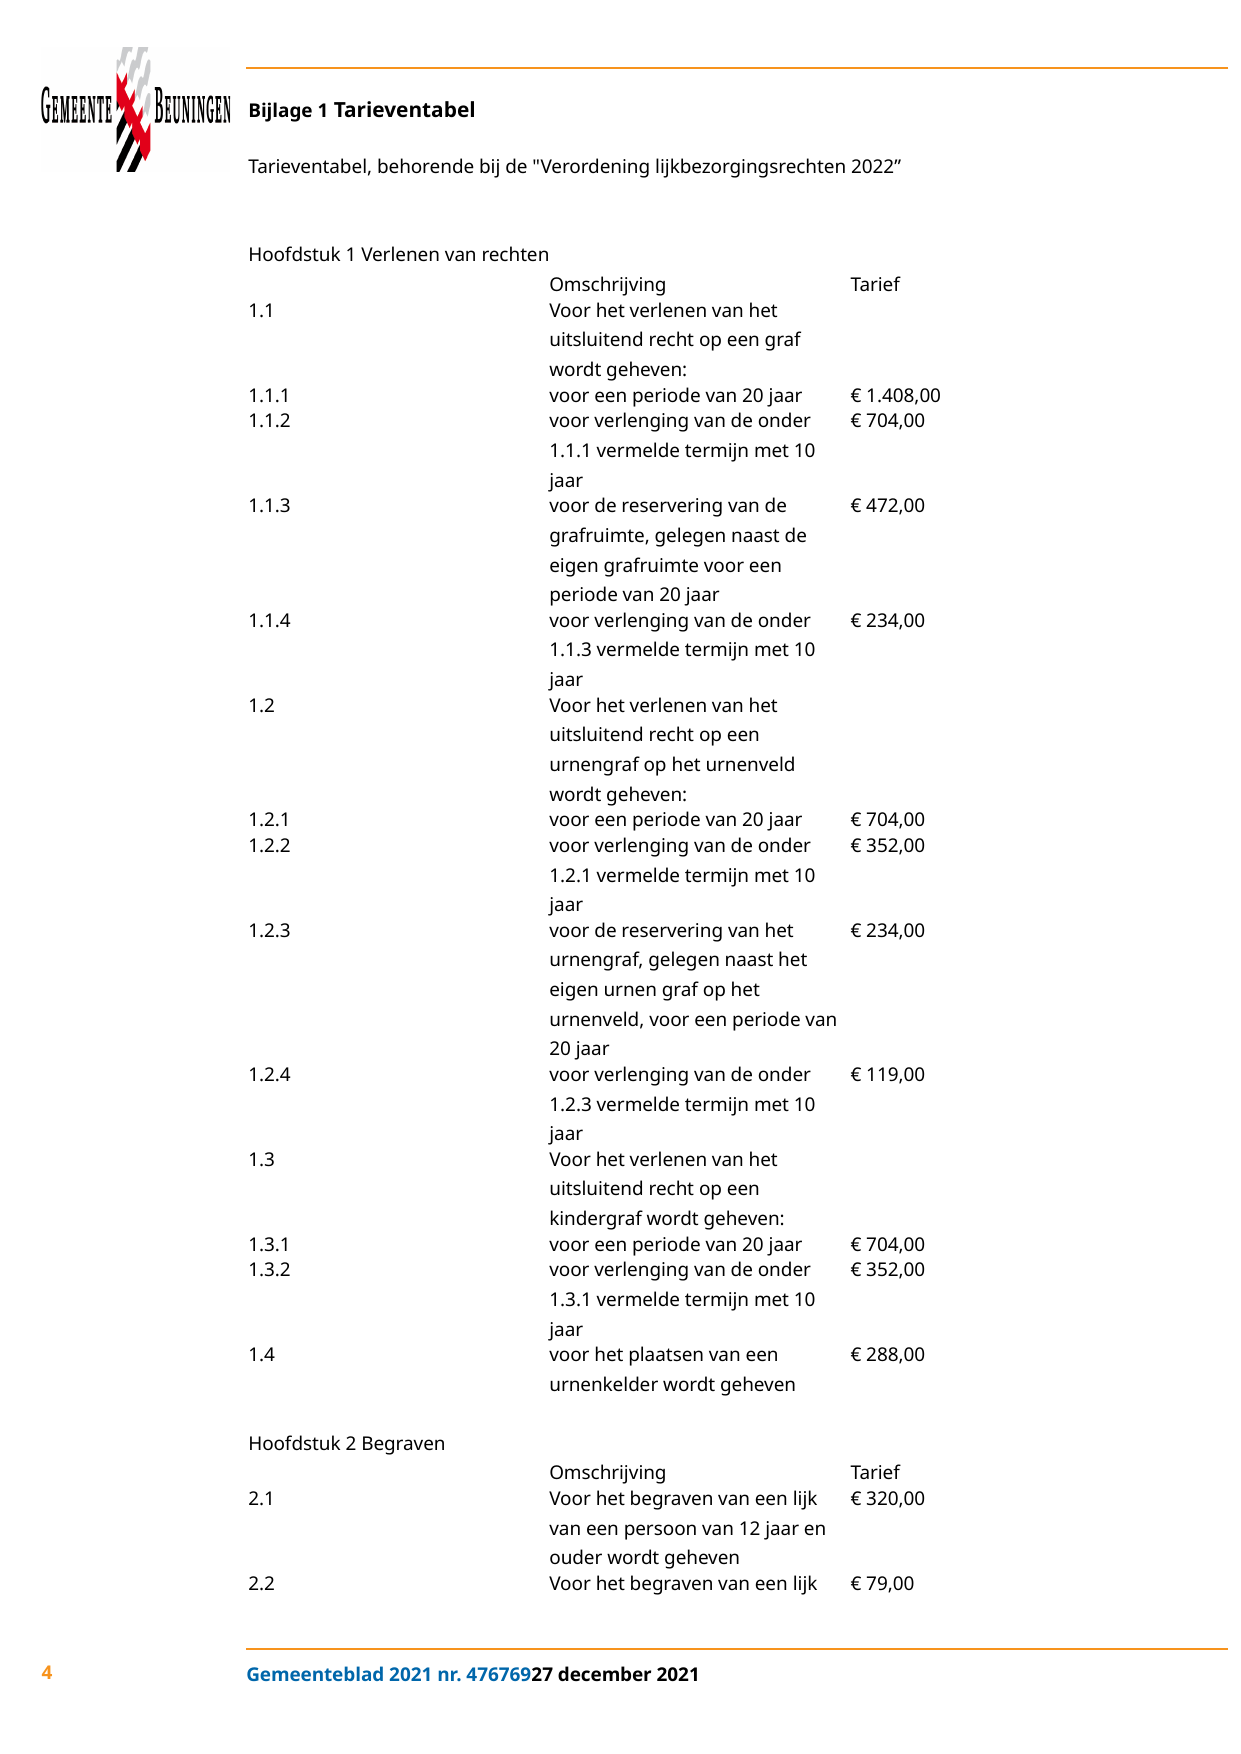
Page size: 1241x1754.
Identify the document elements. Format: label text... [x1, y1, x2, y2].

table_cell Voor het verlenen van het uitsluitend recht op een urnengraf op het urnenveld wordt geheven: [549, 692, 850, 806]
table_cell [850, 1146, 1152, 1231]
table_cell voor verlenging van de onder 1.3.1 vermelde termijn met 10 jaar [549, 1257, 850, 1342]
table_cell 1.2.2 [248, 832, 549, 917]
table_cell € 704,00 [850, 1231, 1152, 1257]
table_cell [850, 297, 1152, 382]
table_cell € 352,00 [850, 1257, 1152, 1342]
table_cell Voor het begraven van een lijk [549, 1570, 850, 1596]
table_cell voor een periode van 20 jaar [549, 806, 850, 832]
table_cell 1.2.3 [248, 917, 549, 1061]
table_cell € 288,00 [850, 1342, 1152, 1397]
text Bijlage 1 Tarieventabel [248, 95, 1152, 123]
table_cell Voor het verlenen van het uitsluitend recht op een kindergraf wordt geheven: [549, 1146, 850, 1231]
table_cell voor het plaatsen van een urnenkelder wordt geheven [549, 1342, 850, 1397]
table_cell € 234,00 [850, 917, 1152, 1061]
table_cell 2.1 [248, 1485, 549, 1570]
table_cell 1.1.1 [248, 382, 549, 408]
table_header Tarief [850, 1459, 1152, 1485]
table_cell 1.2.4 [248, 1061, 549, 1146]
table_cell € 472,00 [850, 493, 1152, 607]
table_cell € 352,00 [850, 832, 1152, 917]
table_cell € 1.408,00 [850, 382, 1152, 408]
table_cell € 704,00 [850, 806, 1152, 832]
table_cell € 320,00 [850, 1485, 1152, 1570]
table_header [248, 271, 549, 297]
table_header Omschrijving [549, 1459, 850, 1485]
text Hoofdstuk 1 Verlenen van rechten [248, 242, 1152, 267]
table_cell 1.2 [248, 692, 549, 806]
table_cell 1.3.1 [248, 1231, 549, 1257]
table_cell 1.1 [248, 297, 549, 382]
table_cell 1.3.2 [248, 1257, 549, 1342]
table_cell 2.2 [248, 1570, 549, 1596]
table_cell 1.1.3 [248, 493, 549, 607]
table_cell 1.1.4 [248, 607, 549, 692]
table_header [248, 1459, 549, 1485]
table_cell 1.4 [248, 1342, 549, 1397]
table_cell € 704,00 [850, 408, 1152, 493]
text Tarieventabel, behorende bij de "Verordening lijkbezorgingsrechten 2022” [248, 153, 1152, 179]
table_cell Voor het begraven van een lijk van een persoon van 12 jaar en ouder wordt geheven [549, 1485, 850, 1570]
table_cell € 119,00 [850, 1061, 1152, 1146]
table_cell voor verlenging van de onder 1.2.3 vermelde termijn met 10 jaar [549, 1061, 850, 1146]
table_cell voor verlenging van de onder 1.1.3 vermelde termijn met 10 jaar [549, 607, 850, 692]
table_cell Voor het verlenen van het uitsluitend recht op een graf wordt geheven: [549, 297, 850, 382]
table_cell 1.1.2 [248, 408, 549, 493]
table_cell voor een periode van 20 jaar [549, 1231, 850, 1257]
table_header Tarief [850, 271, 1152, 297]
table_cell voor de reservering van het urnengraf, gelegen naast het eigen urnen graf op het urnenveld, voor een periode van 20 jaar [549, 917, 850, 1061]
table_cell voor de reservering van de grafruimte, gelegen naast de eigen grafruimte voor een periode van 20 jaar [549, 493, 850, 607]
table_cell voor een periode van 20 jaar [549, 382, 850, 408]
table_cell € 234,00 [850, 607, 1152, 692]
text Hoofdstuk 2 Begraven [248, 1430, 1152, 1455]
table_header Omschrijving [549, 271, 850, 297]
table_cell 1.2.1 [248, 806, 549, 832]
table_cell voor verlenging van de onder 1.2.1 vermelde termijn met 10 jaar [549, 832, 850, 917]
table_cell [850, 692, 1152, 806]
picture [41, 47, 231, 172]
table_cell 1.3 [248, 1146, 549, 1231]
table_cell voor verlenging van de onder 1.1.1 vermelde termijn met 10 jaar [549, 408, 850, 493]
table_cell € 79,00 [850, 1570, 1152, 1596]
